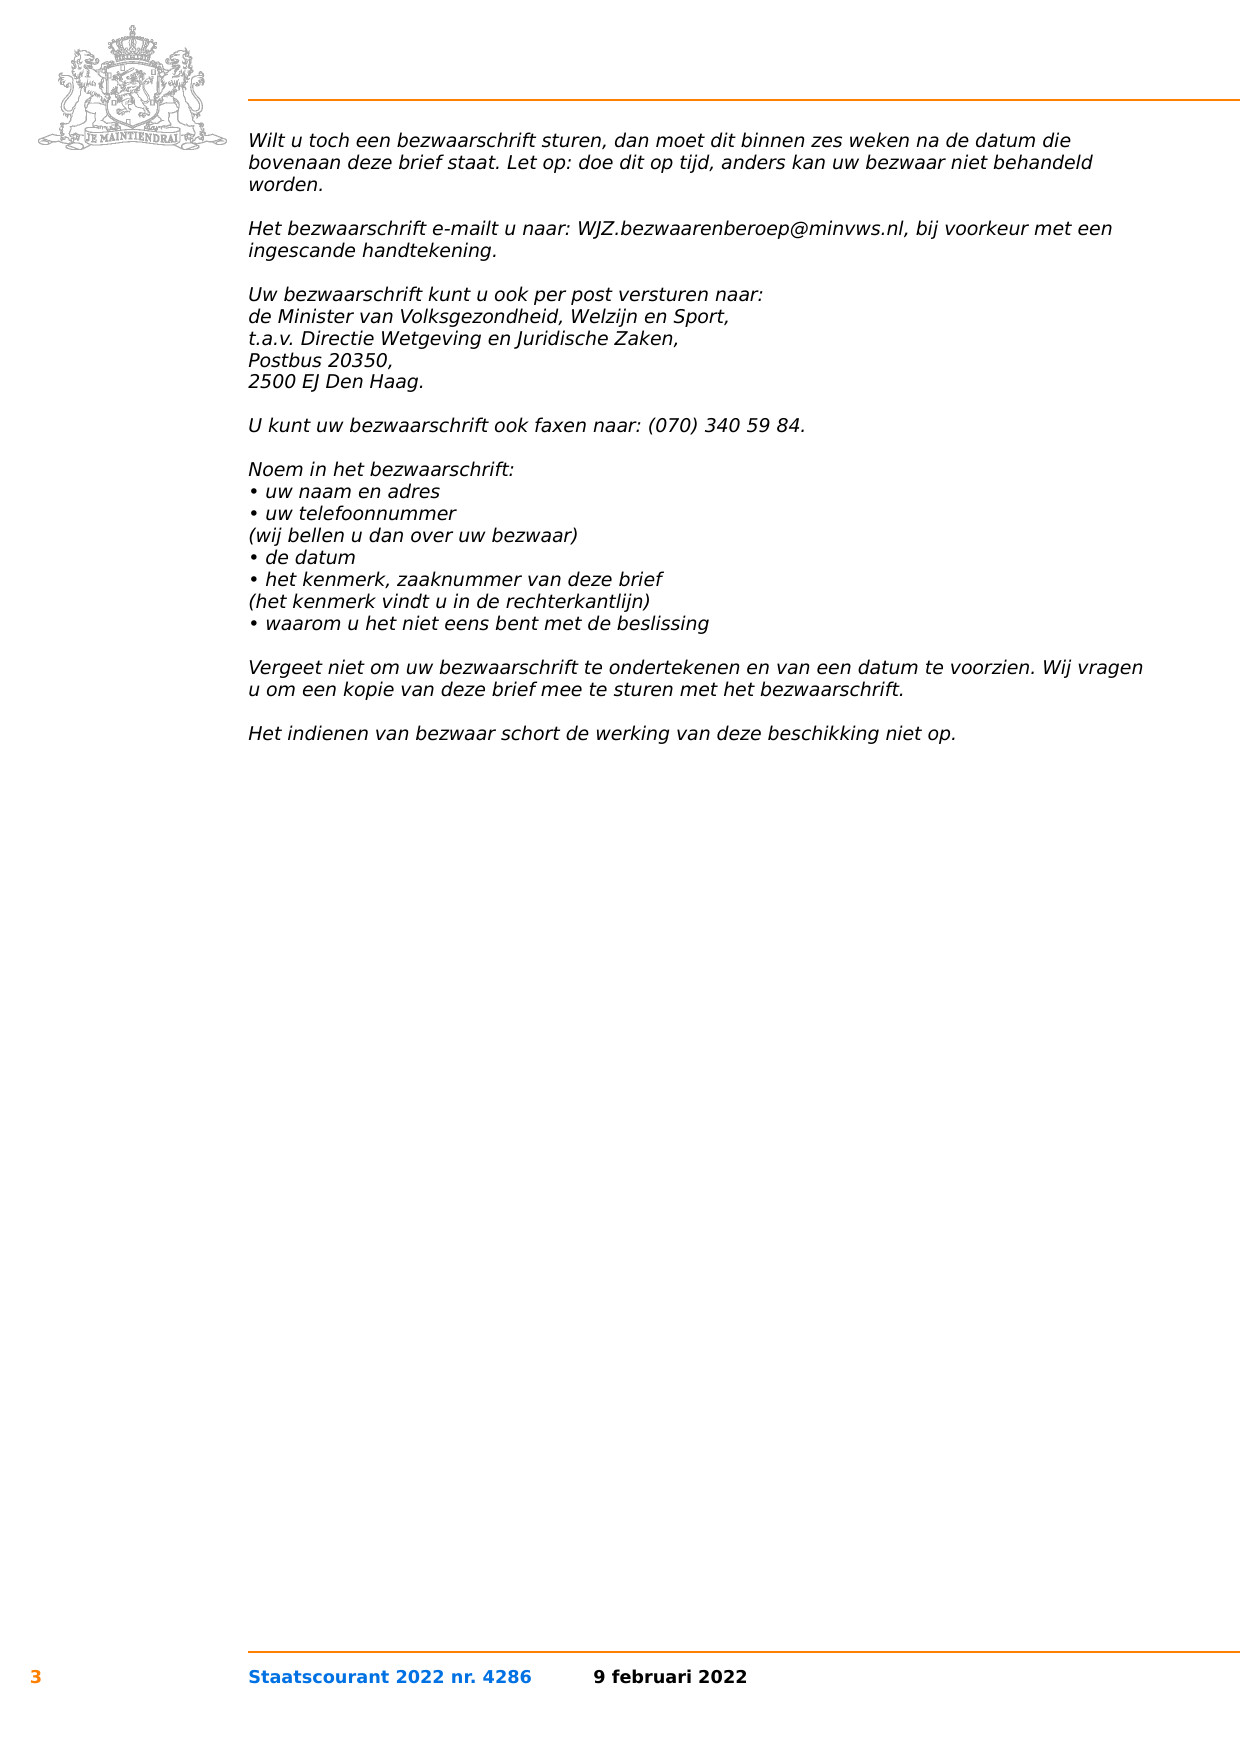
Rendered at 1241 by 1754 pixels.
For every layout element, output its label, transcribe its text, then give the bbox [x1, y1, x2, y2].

text U kunt uw bezwaarschrift ook faxen naar: (070) 340 59 84. [248, 415, 1163, 437]
text • de datum [248, 547, 1163, 569]
text • waarom u het niet eens bent met de beslissing [248, 613, 1163, 635]
text (het kenmerk vindt u in de rechterkantlijn) [248, 591, 1163, 613]
text Uw bezwaarschrift kunt u ook per post versturen naar: [248, 283, 1163, 306]
picture [38, 25, 227, 150]
text Het indienen van bezwaar schort de werking van deze beschikking niet op. [248, 723, 1163, 745]
text de Minister van Volksgezondheid, Welzijn en Sport, [248, 306, 1163, 327]
text Noem in het bezwaarschrift: [248, 459, 1163, 481]
text • het kenmerk, zaaknummer van deze brief [248, 569, 1163, 591]
text t.a.v. Directie Wetgeving en Juridische Zaken, [248, 327, 1163, 349]
text Wilt u toch een bezwaarschrift sturen, dan moet dit binnen zes weken na de datum die bovenaan deze brief staat. Let op: doe dit op tijd, anders kan uw bezwaar niet behandeld worden. [248, 130, 1163, 196]
text Het bezwaarschrift e-mailt u naar: WJZ.bezwaarenberoep@minvws.nl, bij voorkeur met een ingescande handtekening. [248, 218, 1163, 262]
text • uw telefoonnummer [248, 503, 1163, 525]
text (wij bellen u dan over uw bezwaar) [248, 525, 1163, 547]
text • uw naam en adres [248, 481, 1163, 503]
text Vergeet niet om uw bezwaarschrift te ondertekenen en van een datum te voorzien. Wij vragen u om een kopie van deze brief mee te sturen met het bezwaarschrift. [248, 657, 1163, 701]
text Postbus 20350, [248, 349, 1163, 371]
text 2500 EJ Den Haag. [248, 371, 1163, 393]
